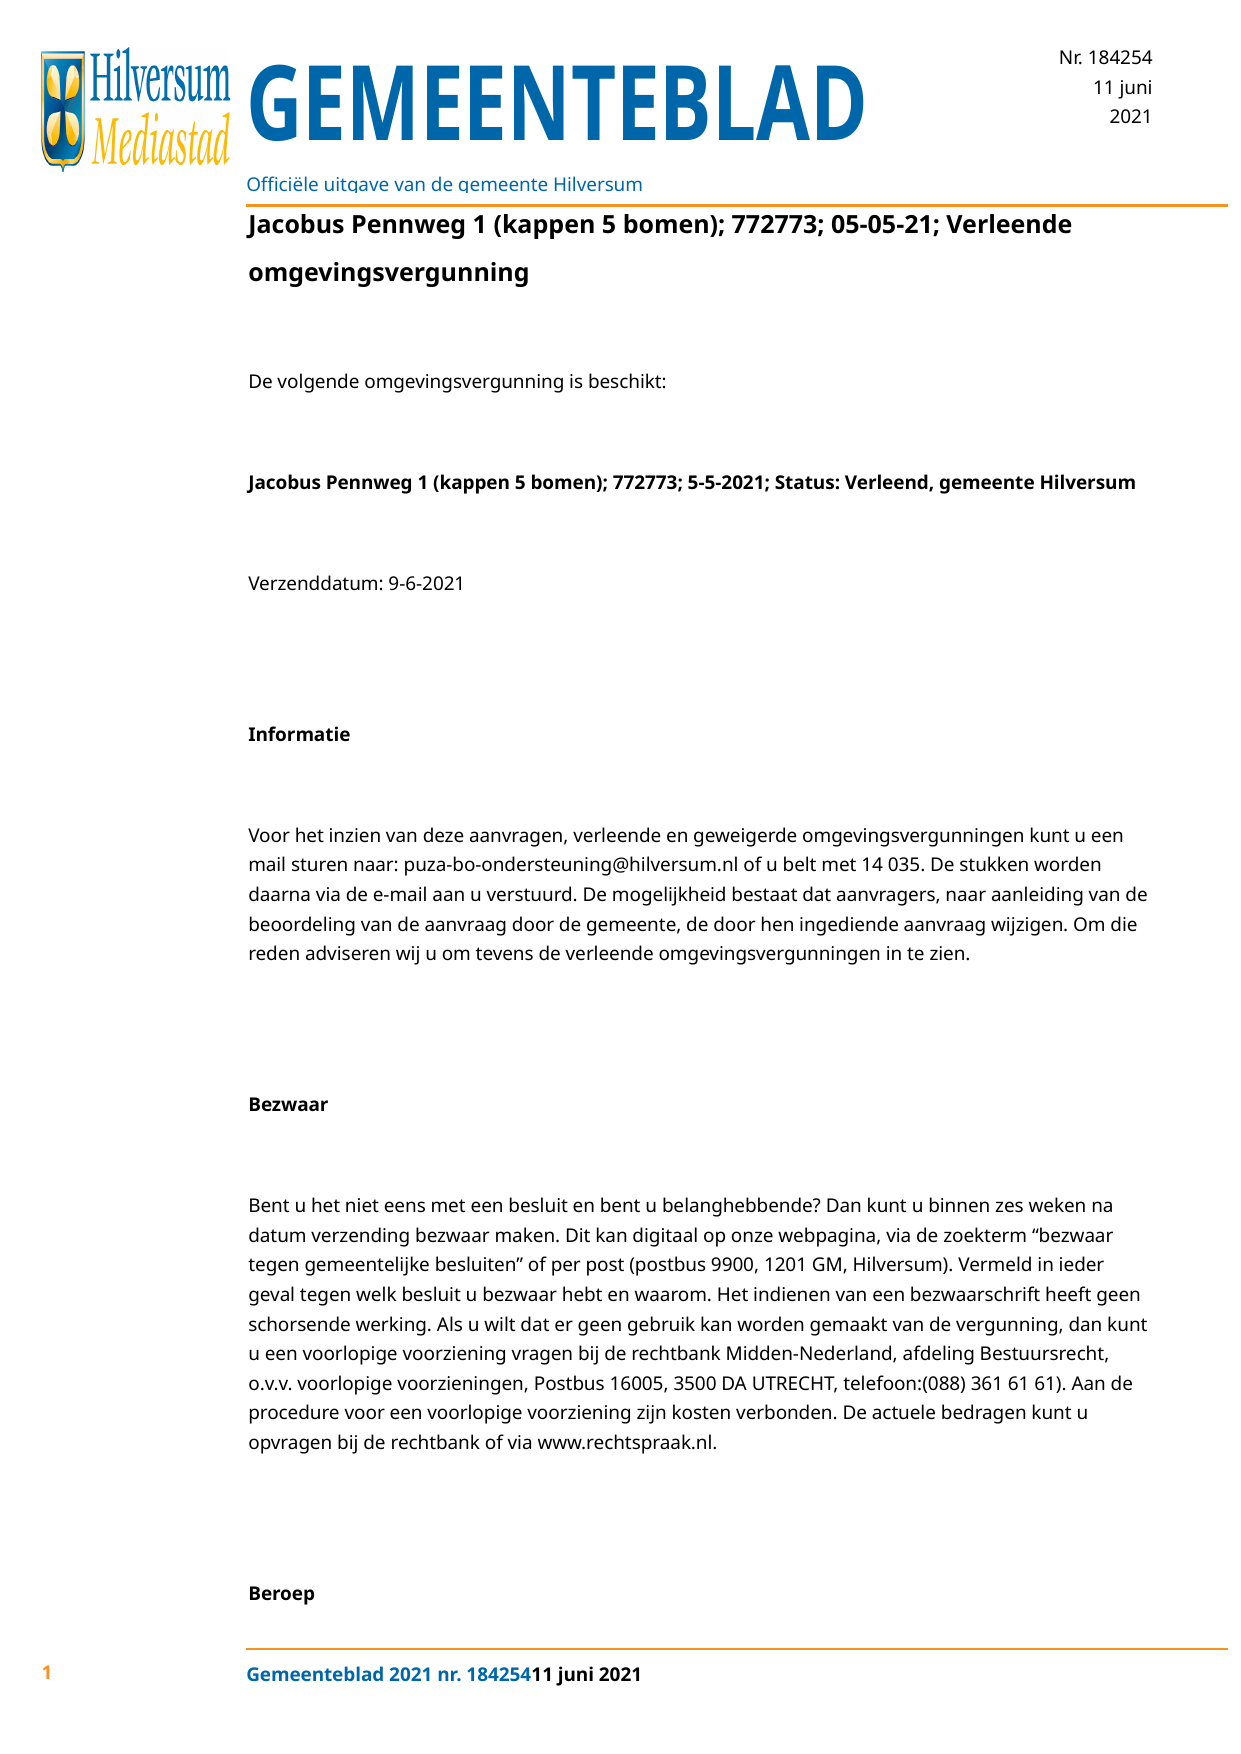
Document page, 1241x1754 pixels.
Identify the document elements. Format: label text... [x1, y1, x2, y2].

text Bent u het niet eens met een besluit en bent u belanghebbende? Dan kunt u binnen zes weken na datum verzending bezwaar maken. Dit kan digitaal op onze webpagina, via de zoekterm “bezwaar tegen gemeentelijke besluiten” of per post (postbus 9900, 1201 GM, Hilversum). Vermeld in ieder geval tegen welk besluit u bezwaar hebt en waarom. Het indienen van een bezwaarschrift heeft geen schorsende werking. Als u wilt dat er geen gebruik kan worden gemaakt van de vergunning, dan kunt u een voorlopige voorziening vragen bij de rechtbank Midden-Nederland, afdeling Bestuursrecht, o.v.v. voorlopige voorzieningen, Postbus 16005, 3500 DA UTRECHT, telefoon:(088) 361 61 61). Aan de procedure voor een voorlopige voorziening zijn kosten verbonden. De actuele bedragen kunt u opvragen bij de rechtbank of via www.rechtspraak.nl. [248, 1192, 1152, 1455]
text De volgende omgevingsvergunning is beschikt: [248, 368, 1152, 394]
text Beroep [248, 1580, 1152, 1606]
text Voor het inzien van deze aanvragen, verleende en geweigerde omgevingsvergunningen kunt u een mail sturen naar: puza-bo-ondersteuning@hilversum.nl of u belt met 14 035. De stukken worden daarna via de e-mail aan u verstuurd. De mogelijkheid bestaat dat aanvragers, naar aanleiding van de beoordeling van de aanvraag door de gemeente, de door hen ingediende aanvraag wijzigen. Om die reden adviseren wij u om tevens de verleende omgevingsvergunningen in te zien. [248, 822, 1152, 966]
text Bezwaar [248, 1092, 1152, 1117]
text Jacobus Pennweg 1 (kappen 5 bomen); 772773; 5-5-2021; Status: Verleend, gemeente Hilversum [248, 469, 1152, 495]
text Verzenddatum: 9-6-2021 [248, 570, 1152, 596]
picture [41, 47, 231, 172]
text Informatie [248, 721, 1152, 747]
text Jacobus Pennweg 1 (kappen 5 bomen); 772773; 05-05-21; Verleende omgevingsvergunning [248, 207, 1152, 288]
